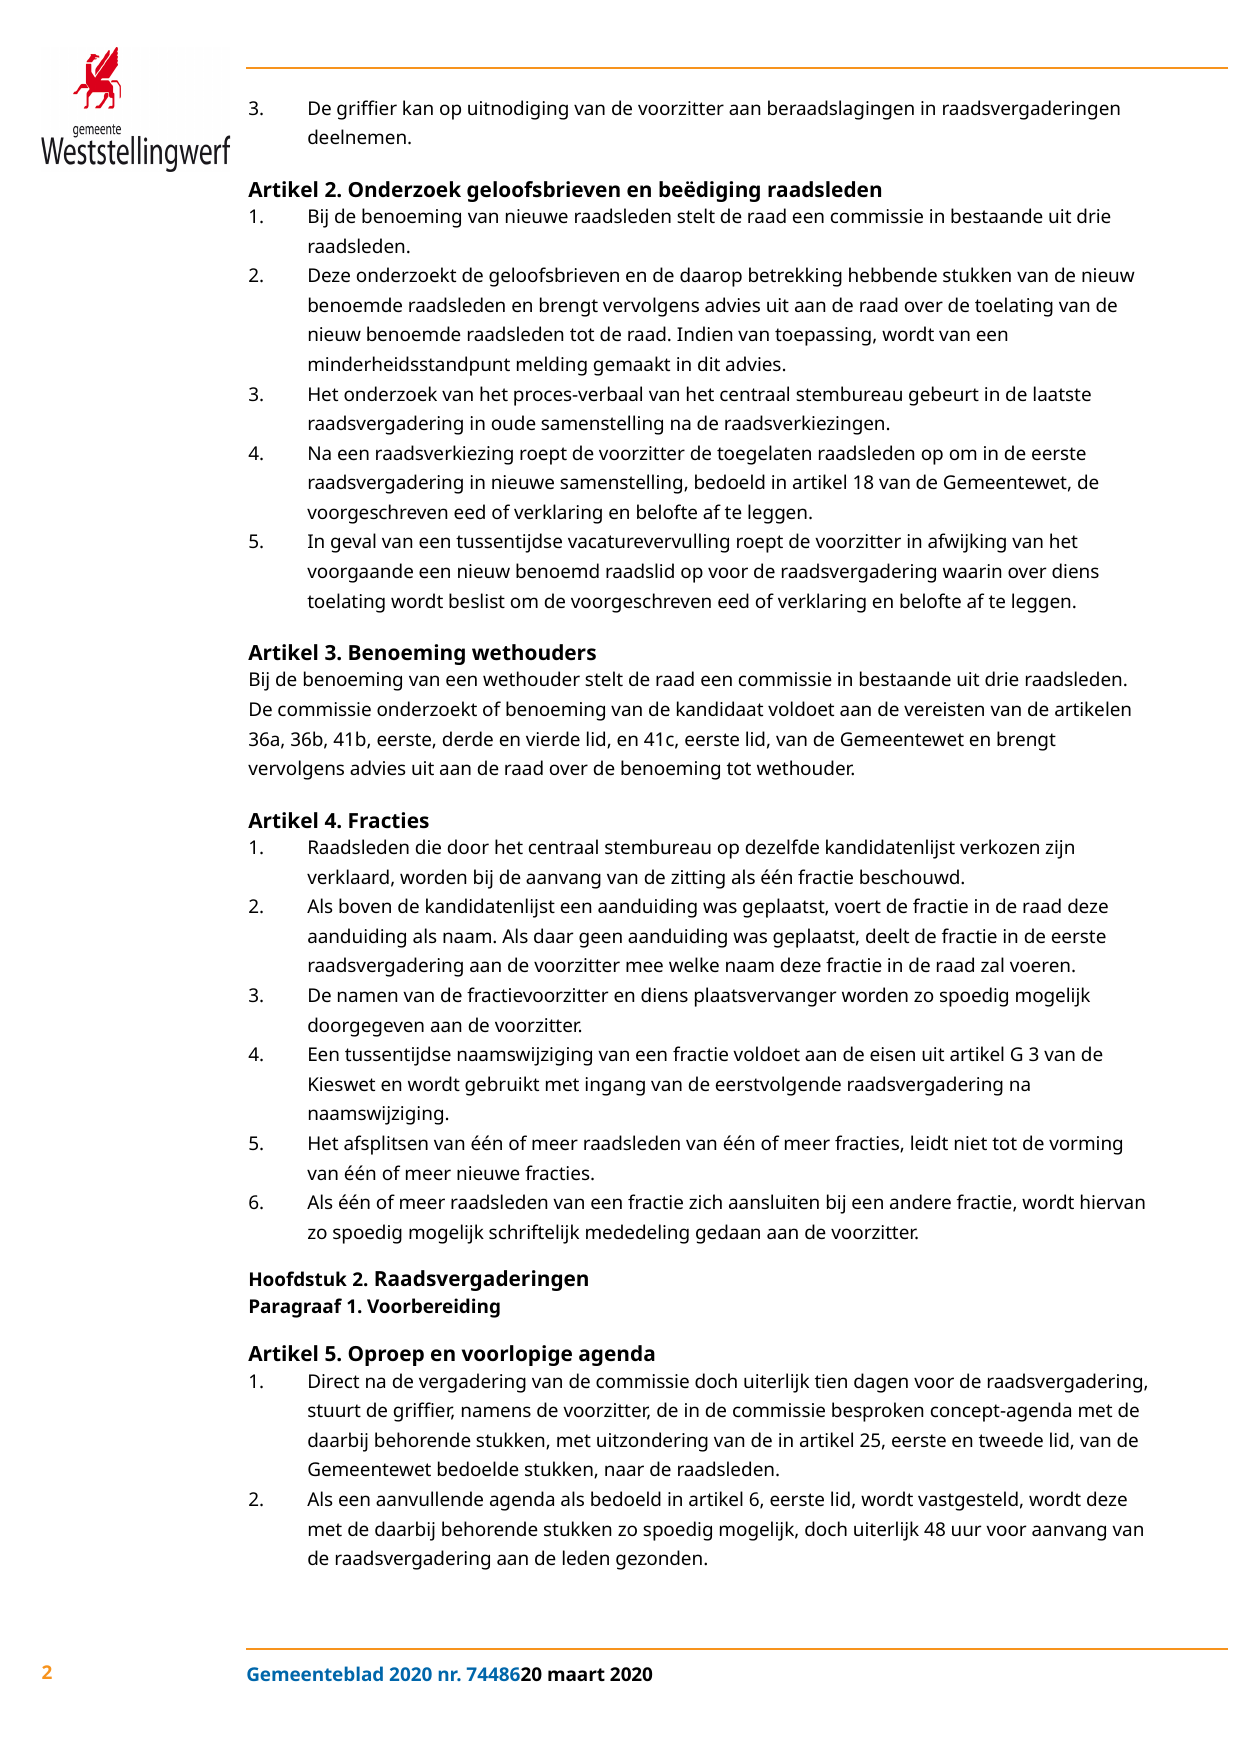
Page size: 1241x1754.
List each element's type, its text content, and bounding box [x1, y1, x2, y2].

list Deze onderzoekt de geloofsbrieven en de daarop betrekking hebbende stukken van de nieuw benoemde raadsleden en brengt vervolgens advies uit aan de raad over de toelating van de nieuw benoemde raadsleden tot de raad. Indien van toepassing, wordt van een minderheidsstandpunt melding gemaakt in dit advies. [248, 262, 1152, 377]
list Een tussentijdse naamswijziging van een fractie voldoet aan de eisen uit artikel G 3 van de Kieswet en wordt gebruikt met ingang van de eerstvolgende raadsvergadering na naamswijziging. [248, 1041, 1152, 1126]
list Als boven de kandidatenlijst een aanduiding was geplaatst, voert de fractie in de raad deze aanduiding als naam. Als daar geen aanduiding was geplaatst, deelt de fractie in de eerste raadsvergadering aan de voorzitter mee welke naam deze fractie in de raad zal voeren. [248, 893, 1152, 978]
text Paragraaf 1. Voorbereiding [248, 1293, 1152, 1319]
list Direct na de vergadering van de commissie doch uiterlijk tien dagen voor de raadsvergadering, stuurt de griffier, namens de voorzitter, de in de commissie besproken concept-agenda met de daarbij behorende stukken, met uitzondering van de in artikel 25, eerste en tweede lid, van de Gemeentewet bedoelde stukken, naar de raadsleden. [248, 1368, 1152, 1482]
text Artikel 5. Oproep en voorlopige agenda [248, 1339, 1152, 1368]
list Raadsleden die door het centraal stembureau op dezelfde kandidatenlijst verkozen zijn verklaard, worden bij de aanvang van de zitting als één fractie beschouwd. [248, 834, 1152, 889]
picture [41, 47, 231, 172]
text Hoofdstuk 2. Raadsvergaderingen [248, 1264, 1152, 1293]
list In geval van een tussentijdse vacaturevervulling roept de voorzitter in afwijking van het voorgaande een nieuw benoemd raadslid op voor de raadsvergadering waarin over diens toelating wordt beslist om de voorgeschreven eed of verklaring en belofte af te leggen. [248, 529, 1152, 613]
list Het afsplitsen van één of meer raadsleden van één of meer fracties, leidt niet tot de vorming van één of meer nieuwe fracties. [248, 1130, 1152, 1185]
text Artikel 2. Onderzoek geloofsbrieven en beëdiging raadsleden [248, 175, 1152, 203]
list Als één of meer raadsleden van een fractie zich aansluiten bij een andere fractie, wordt hiervan zo spoedig mogelijk schriftelijk mededeling gedaan aan de voorzitter. [248, 1189, 1152, 1244]
list Als een aanvullende agenda als bedoeld in artikel 6, eerste lid, wordt vastgesteld, wordt deze met de daarbij behorende stukken zo spoedig mogelijk, doch uiterlijk 48 uur voor aanvang van de raadsvergadering aan de leden gezonden. [248, 1486, 1152, 1571]
list De griffier kan op uitnodiging van de voorzitter aan beraadslagingen in raadsvergaderingen deelnemen. [248, 95, 1152, 150]
list De namen van de fractievoorzitter en diens plaatsvervanger worden zo spoedig mogelijk doorgegeven aan de voorzitter. [248, 982, 1152, 1037]
text Bij de benoeming van een wethouder stelt de raad een commissie in bestaande uit drie raadsleden. De commissie onderzoekt of benoeming van de kandidaat voldoet aan de vereisten van de artikelen 36a, 36b, 41b, eerste, derde en vierde lid, en 41c, eerste lid, van de Gemeentewet en brengt vervolgens advies uit aan de raad over de benoeming tot wethouder. [248, 667, 1152, 781]
text Artikel 3. Benoeming wethouders [248, 638, 1152, 667]
text Artikel 4. Fracties [248, 806, 1152, 834]
list Na een raadsverkiezing roept de voorzitter de toegelaten raadsleden op om in de eerste raadsvergadering in nieuwe samenstelling, bedoeld in artikel 18 van de Gemeentewet, de voorgeschreven eed of verklaring en belofte af te leggen. [248, 440, 1152, 525]
list Bij de benoeming van nieuwe raadsleden stelt de raad een commissie in bestaande uit drie raadsleden. [248, 203, 1152, 258]
list Het onderzoek van het proces-verbaal van het centraal stembureau gebeurt in de laatste raadsvergadering in oude samenstelling na de raadsverkiezingen. [248, 381, 1152, 436]
